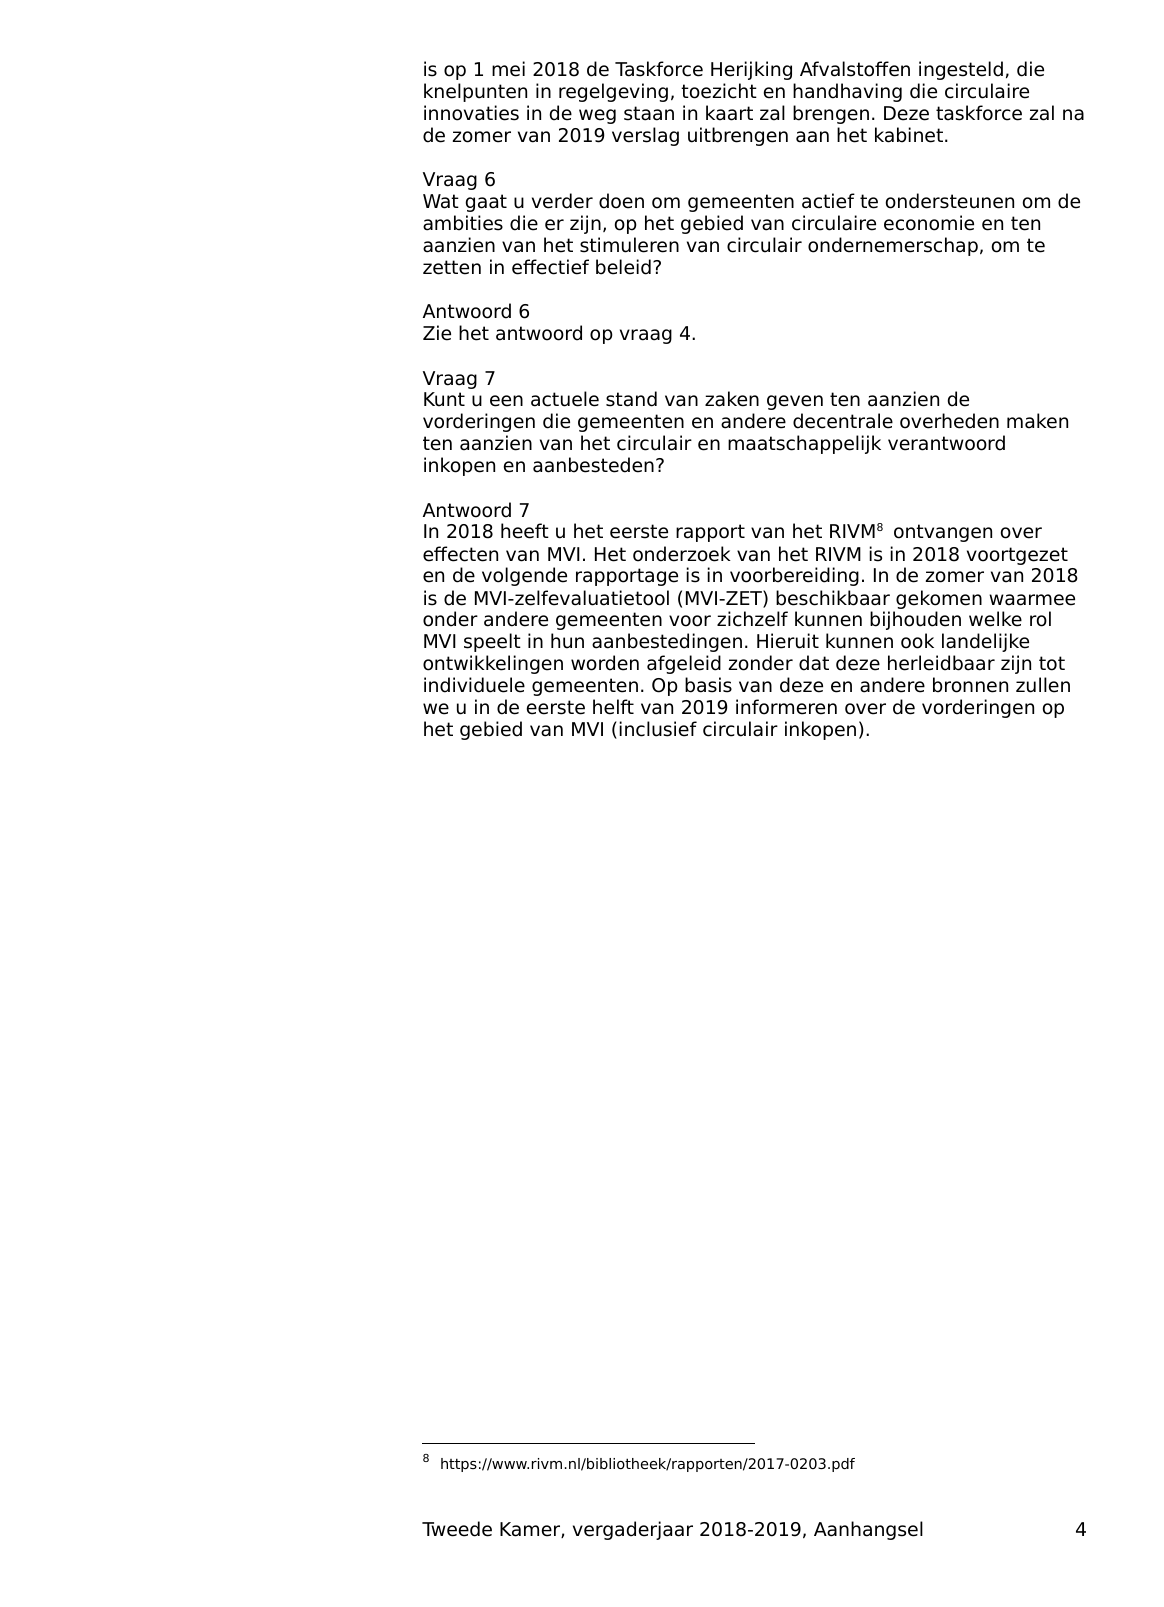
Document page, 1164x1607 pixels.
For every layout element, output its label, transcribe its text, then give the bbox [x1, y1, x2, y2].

text Vraag 6 [422, 169, 1087, 191]
text Antwoord 6 [422, 301, 1087, 323]
text In 2018 heeft u het eerste rapport van het RIVM ontvangen over effecten van MVI. Het onderzoek van het RIVM is in 2018 voortgezet en de volgende rapportage is in voorbereiding. In de zomer van 2018 is de MVI-zelfevaluatietool (MVI-ZET) beschikbaar gekomen waarmee onder andere gemeenten voor zichzelf kunnen bijhouden welke rol MVI speelt in hun aanbestedingen. Hieruit kunnen ook landelijke ontwikkelingen worden afgeleid zonder dat deze herleidbaar zijn tot individuele gemeenten. Op basis van deze en andere bronnen zullen we u in de eerste helft van 2019 informeren over de vorderingen op het gebied van MVI (inclusief circulair inkopen). [422, 521, 1087, 741]
text Antwoord 7 [422, 499, 1087, 521]
text https://www.rivm.nl/bibliotheek/rapporten/2017-0203.pdf [422, 1452, 1087, 1474]
text Wat gaat u verder doen om gemeenten actief te ondersteunen om de ambities die er zijn, op het gebied van circulaire economie en ten aanzien van het stimuleren van circulair ondernemerschap, om te zetten in effectief beleid? [422, 191, 1087, 279]
text Kunt u een actuele stand van zaken geven ten aanzien de vorderingen die gemeenten en andere decentrale overheden maken ten aanzien van het circulair en maatschappelijk verantwoord inkopen en aanbesteden? [422, 389, 1087, 477]
text is op 1 mei 2018 de Taskforce Herijking Afvalstoffen ingesteld, die knelpunten in regelgeving, toezicht en handhaving die circulaire innovaties in de weg staan in kaart zal brengen. Deze taskforce zal na de zomer van 2019 verslag uitbrengen aan het kabinet. [422, 59, 1087, 147]
text Zie het antwoord op vraag 4. [422, 323, 1087, 345]
text Vraag 7 [422, 367, 1087, 389]
